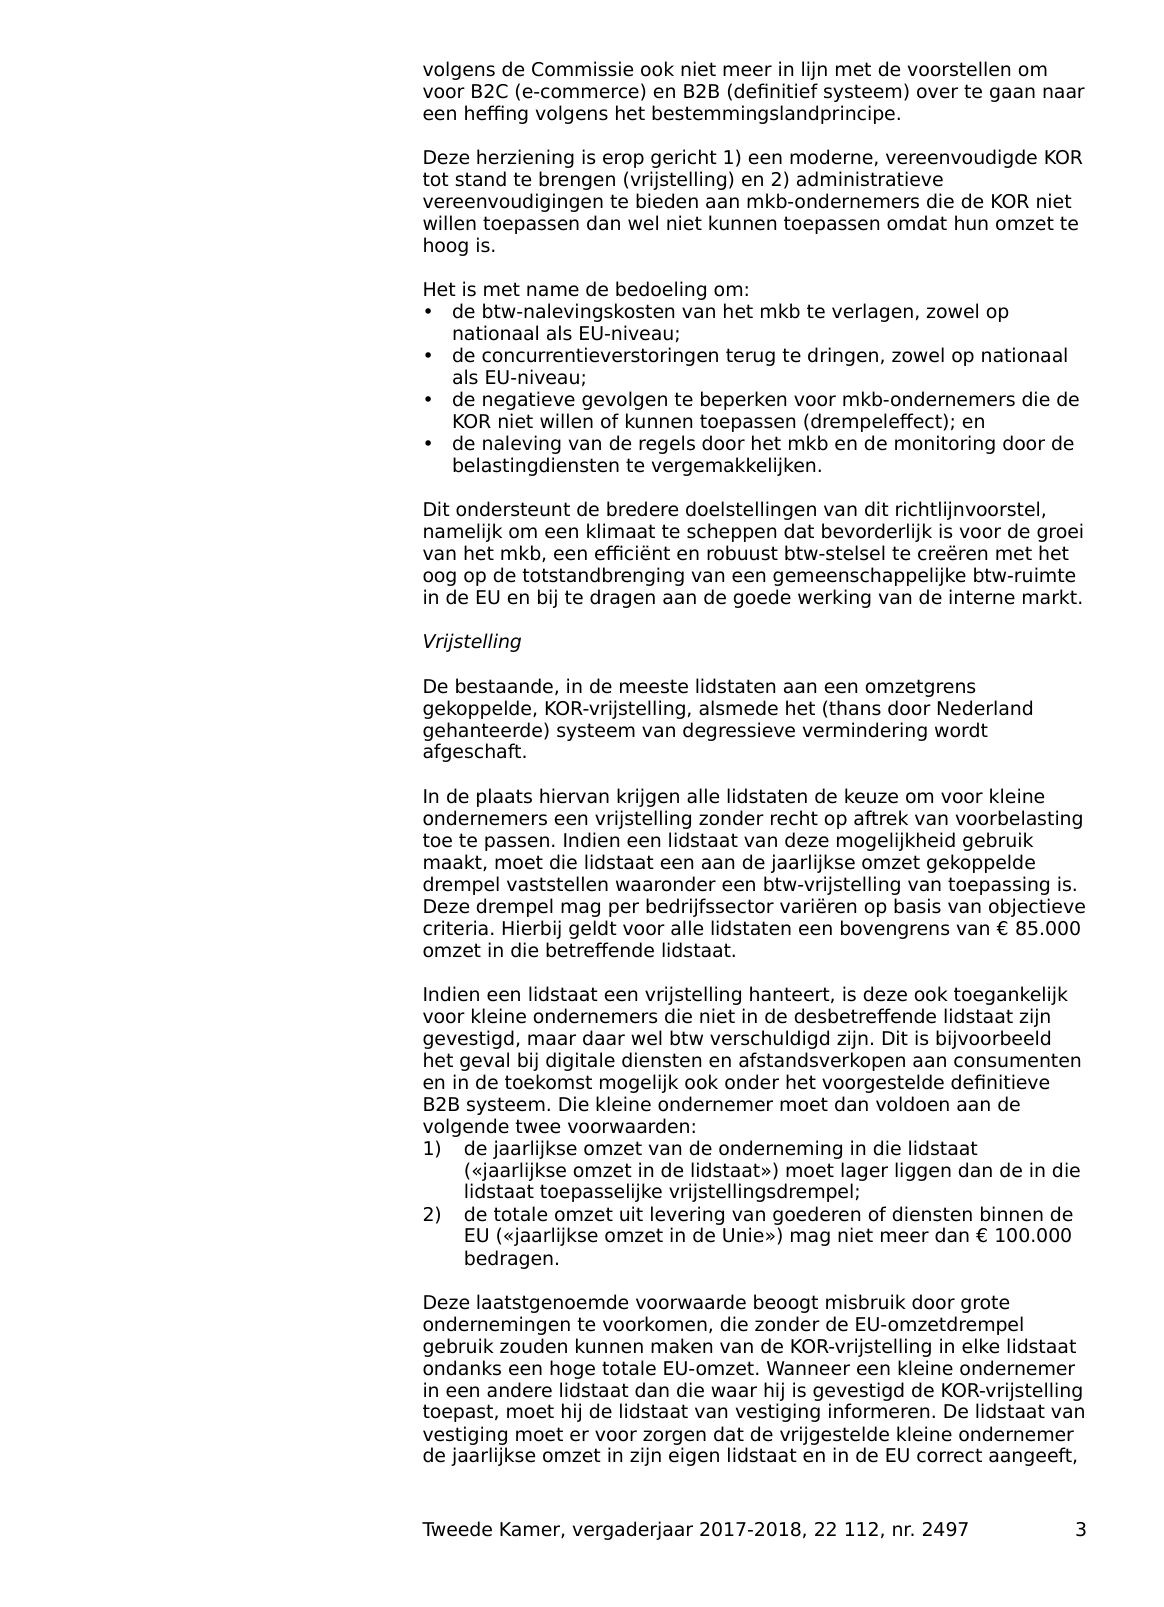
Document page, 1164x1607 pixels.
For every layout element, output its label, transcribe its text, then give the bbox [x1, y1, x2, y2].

text • de btw-nalevingskosten van het mkb te verlagen, zowel op nationaal als EU-niveau; [422, 301, 1087, 345]
text Deze laatstgenoemde voorwaarde beoogt misbruik door grote ondernemingen te voorkomen, die zonder de EU-omzetdrempel gebruik zouden kunnen maken van de KOR-vrijstelling in elke lidstaat ondanks een hoge totale EU-omzet. Wanneer een kleine ondernemer in een andere lidstaat dan die waar hij is gevestigd de KOR-vrijstelling toepast, moet hij de lidstaat van vestiging informeren. De lidstaat van vestiging moet er voor zorgen dat de vrijgestelde kleine ondernemer de jaarlijkse omzet in zijn eigen lidstaat en in de EU correct aangeeft, [422, 1292, 1087, 1467]
text Het is met name de bedoeling om: [422, 279, 1087, 301]
subtitle Vrijstelling [422, 631, 1087, 653]
text • de naleving van de regels door het mkb en de monitoring door de belastingdiensten te vergemakkelijken. [422, 433, 1087, 477]
text 2) de totale omzet uit levering van goederen of diensten binnen de EU («jaarlijkse omzet in de Unie») mag niet meer dan € 100.000 bedragen. [422, 1203, 1087, 1269]
text • de negatieve gevolgen te beperken voor mkb-ondernemers die de KOR niet willen of kunnen toepassen (drempeleffect); en [422, 389, 1087, 433]
text De bestaande, in de meeste lidstaten aan een omzetgrens gekoppelde, KOR-vrijstelling, alsmede het (thans door Nederland gehanteerde) systeem van degressieve vermindering wordt afgeschaft. [422, 676, 1087, 763]
text Dit ondersteunt de bredere doelstellingen van dit richtlijnvoorstel, namelijk om een klimaat te scheppen dat bevorderlijk is voor de groei van het mkb, een efficiënt en robuust btw-stelsel te creëren met het oog op de totstandbrenging van een gemeenschappelijke btw-ruimte in de EU en bij te dragen aan de goede werking van de interne markt. [422, 499, 1087, 609]
text 1) de jaarlijkse omzet van de onderneming in die lidstaat («jaarlijkse omzet in de lidstaat») moet lager liggen dan de in die lidstaat toepasselijke vrijstellingsdrempel; [422, 1137, 1087, 1203]
text Deze herziening is erop gericht 1) een moderne, vereenvoudigde KOR tot stand te brengen (vrijstelling) en 2) administratieve vereenvoudigingen te bieden aan mkb-ondernemers die de KOR niet willen toepassen dan wel niet kunnen toepassen omdat hun omzet te hoog is. [422, 147, 1087, 257]
text In de plaats hiervan krijgen alle lidstaten de keuze om voor kleine ondernemers een vrijstelling zonder recht op aftrek van voorbelasting toe te passen. Indien een lidstaat van deze mogelijkheid gebruik maakt, moet die lidstaat een aan de jaarlijkse omzet gekoppelde drempel vaststellen waaronder een btw-vrijstelling van toepassing is. Deze drempel mag per bedrijfssector variëren op basis van objectieve criteria. Hierbij geldt voor alle lidstaten een bovengrens van € 85.000 omzet in die betreffende lidstaat. [422, 786, 1087, 961]
text Indien een lidstaat een vrijstelling hanteert, is deze ook toegankelijk voor kleine ondernemers die niet in de desbetreffende lidstaat zijn gevestigd, maar daar wel btw verschuldigd zijn. Dit is bijvoorbeeld het geval bij digitale diensten en afstandsverkopen aan consumenten en in de toekomst mogelijk ook onder het voorgestelde definitieve B2B systeem. Die kleine ondernemer moet dan voldoen aan de volgende twee voorwaarden: [422, 984, 1087, 1137]
text • de concurrentieverstoringen terug te dringen, zowel op nationaal als EU-niveau; [422, 345, 1087, 389]
text volgens de Commissie ook niet meer in lijn met de voorstellen om voor B2C (e-commerce) en B2B (definitief systeem) over te gaan naar een heffing volgens het bestemmingslandprincipe. [422, 59, 1087, 125]
